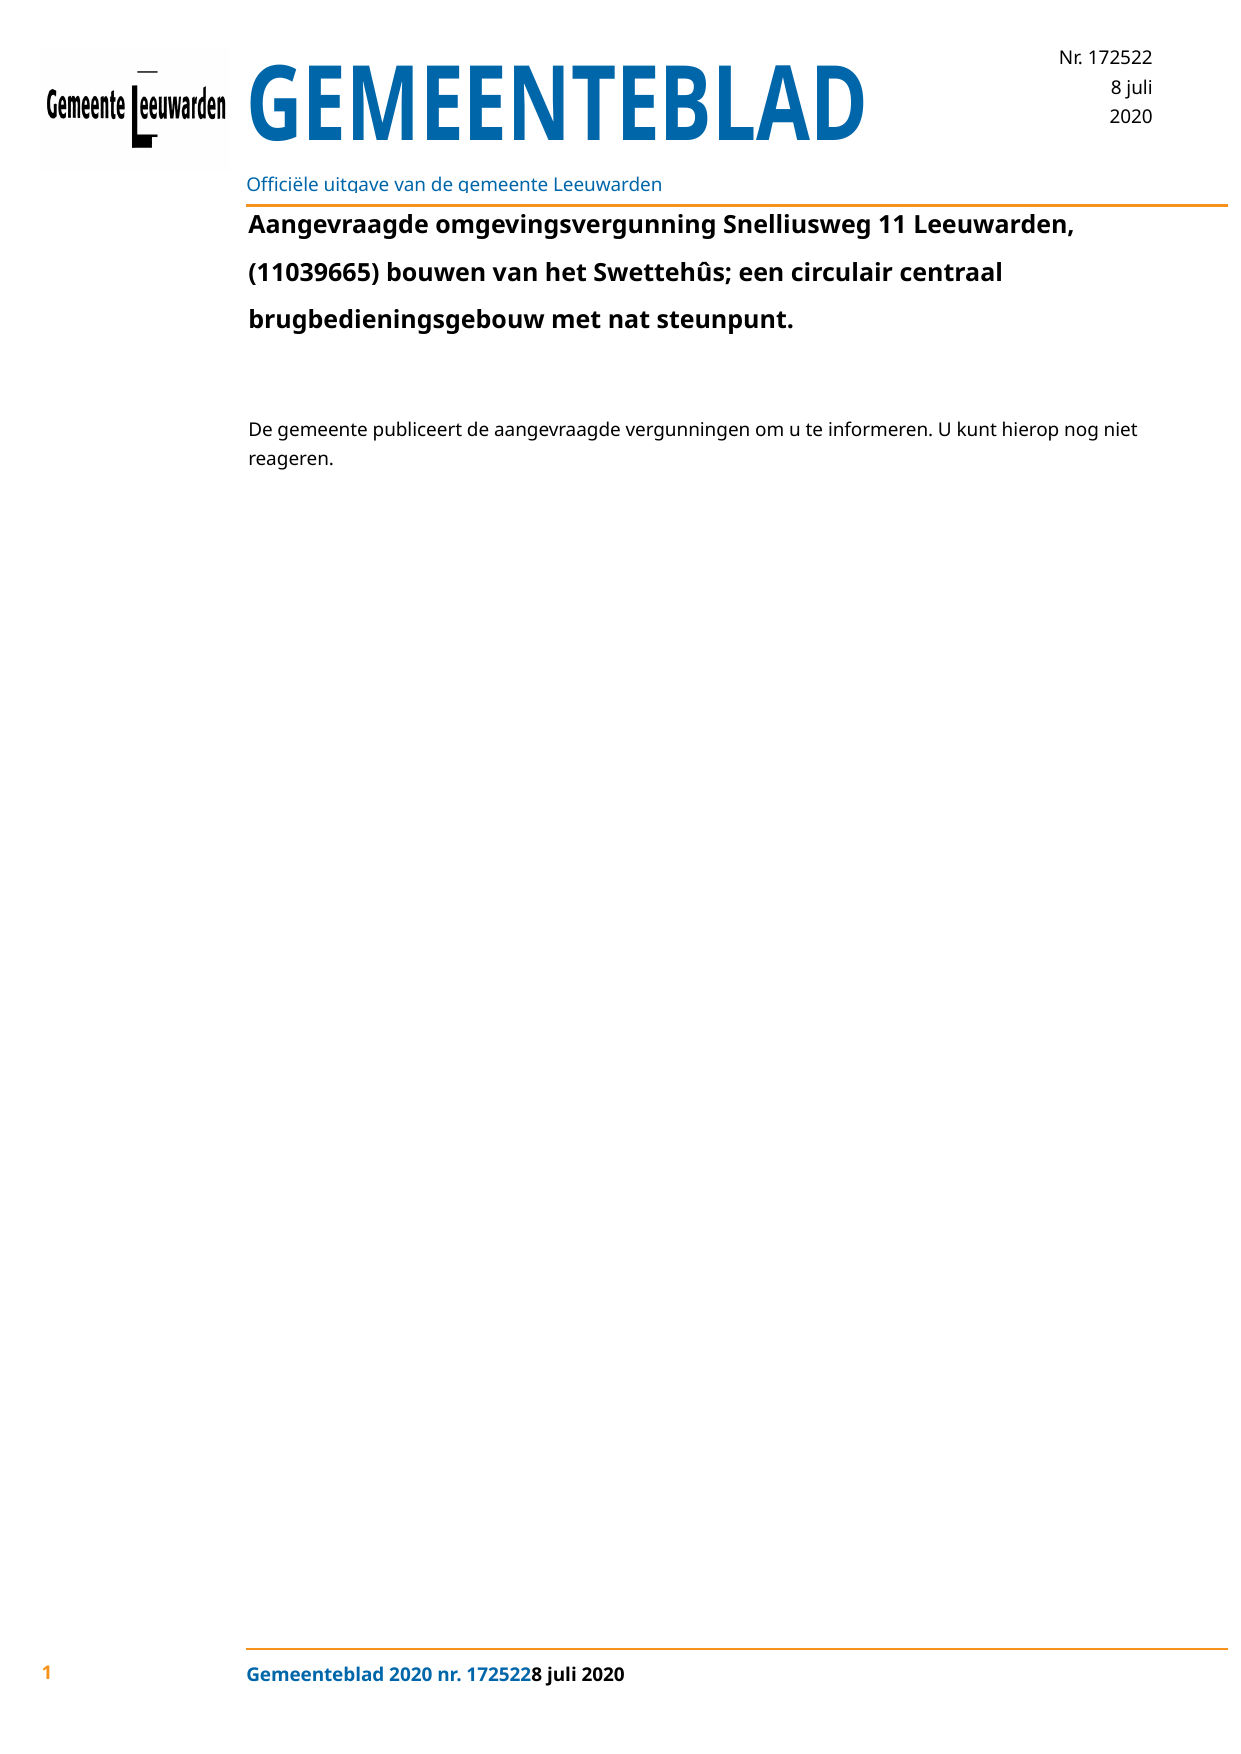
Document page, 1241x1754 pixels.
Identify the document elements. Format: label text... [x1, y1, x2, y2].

text De gemeente publiceert de aangevraagde vergunningen om u te informeren. U kunt hierop nog niet reageren. [248, 416, 1152, 471]
text Aangevraagde omgevingsvergunning Snelliusweg 11 Leeuwarden, (11039665) bouwen van het Swettehûs; een circulair centraal brugbedieningsgebouw met nat steunpunt. [248, 207, 1152, 336]
picture [41, 47, 231, 172]
